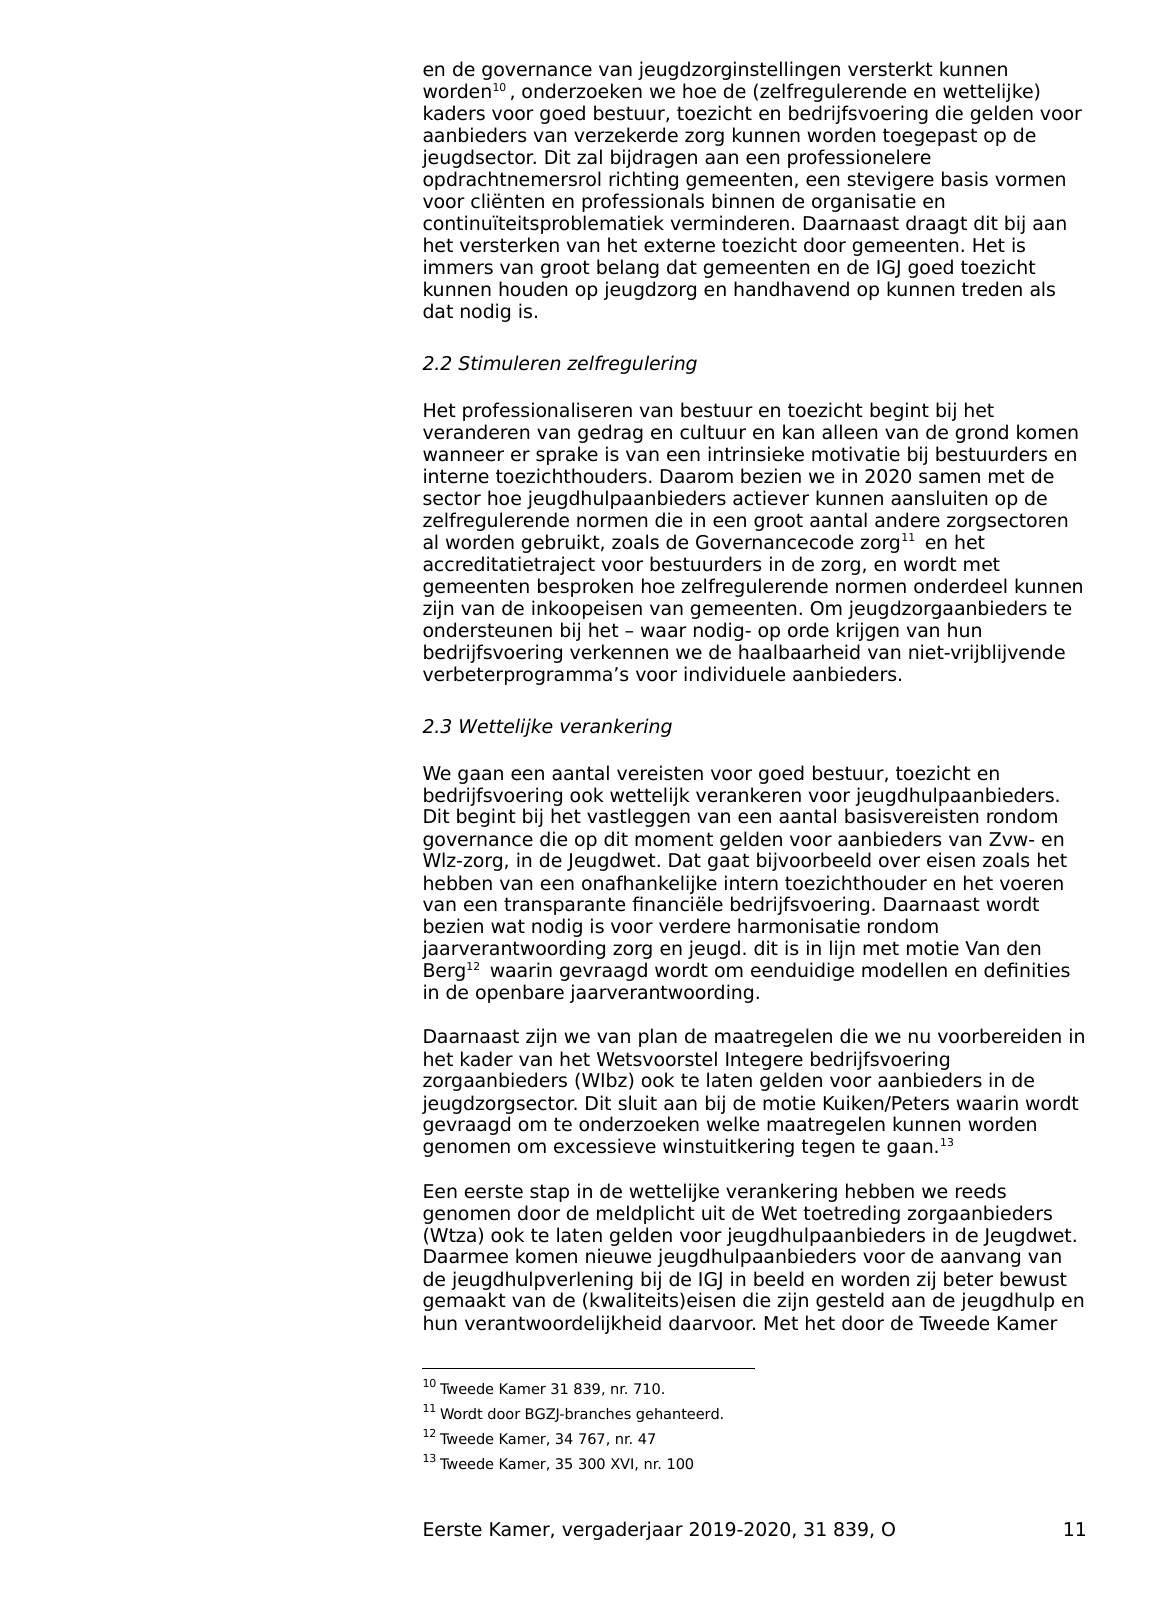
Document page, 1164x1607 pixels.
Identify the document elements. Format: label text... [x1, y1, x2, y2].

text We gaan een aantal vereisten voor goed bestuur, toezicht en bedrijfsvoering ook wettelijk verankeren voor jeugdhulpaanbieders. Dit begint bij het vastleggen van een aantal basisvereisten rondom governance die op dit moment gelden voor aanbieders van Zvw- en Wlz-zorg, in de Jeugdwet. Dat gaat bijvoorbeeld over eisen zoals het hebben van een onafhankelijke intern toezichthouder en het voeren van een transparante financiële bedrijfsvoering. Daarnaast wordt bezien wat nodig is voor verdere harmonisatie rondom jaarverantwoording zorg en jeugd. dit is in lijn met motie Van den Berg waarin gevraagd wordt om eenduidige modellen en definities in de openbare jaarverantwoording. [422, 762, 1087, 1004]
text Wordt door BGZJ-branches gehanteerd. [422, 1402, 1087, 1424]
text en de governance van jeugdzorginstellingen versterkt kunnen worden, onderzoeken we hoe de (zelfregulerende en wettelijke) kaders voor goed bestuur, toezicht en bedrijfsvoering die gelden voor aanbieders van verzekerde zorg kunnen worden toegepast op de jeugdsector. Dit zal bijdragen aan een professionelere opdrachtnemersrol richting gemeenten, een stevigere basis vormen voor cliënten en professionals binnen de organisatie en continuïteitsproblematiek verminderen. Daarnaast draagt dit bij aan het versterken van het externe toezicht door gemeenten. Het is immers van groot belang dat gemeenten en de IGJ goed toezicht kunnen houden op jeugdzorg en handhavend op kunnen treden als dat nodig is. [422, 59, 1087, 323]
subtitle 2.2 Stimuleren zelfregulering [422, 353, 1087, 375]
text Het professionaliseren van bestuur en toezicht begint bij het veranderen van gedrag en cultuur en kan alleen van de grond komen wanneer er sprake is van een intrinsieke motivatie bij bestuurders en interne toezichthouders. Daarom bezien we in 2020 samen met de sector hoe jeugdhulpaanbieders actiever kunnen aansluiten op de zelfregulerende normen die in een groot aantal andere zorgsectoren al worden gebruikt, zoals de Governancecode zorg en het accreditatietraject voor bestuurders in de zorg, en wordt met gemeenten besproken hoe zelfregulerende normen onderdeel kunnen zijn van de inkoopeisen van gemeenten. Om jeugdzorgaanbieders te ondersteunen bij het – waar nodig- op orde krijgen van hun bedrijfsvoering verkennen we de haalbaarheid van niet-vrijblijvende verbeterprogramma’s voor individuele aanbieders. [422, 400, 1087, 686]
text Tweede Kamer, 35 300 XVI, nr. 100 [422, 1452, 1087, 1474]
text Daarnaast zijn we van plan de maatregelen die we nu voorbereiden in het kader van het Wetsvoorstel Integere bedrijfsvoering zorgaanbieders (WIbz) ook te laten gelden voor aanbieders in de jeugdzorgsector. Dit sluit aan bij de motie Kuiken/Peters waarin wordt gevraagd om te onderzoeken welke maatregelen kunnen worden genomen om excessieve winstuitkering tegen te gaan. [422, 1026, 1087, 1158]
text Tweede Kamer 31 839, nr. 710. [422, 1377, 1087, 1399]
subtitle 2.3 Wettelijke verankering [422, 716, 1087, 737]
text Tweede Kamer, 34 767, nr. 47 [422, 1427, 1087, 1449]
text Een eerste stap in de wettelijke verankering hebben we reeds genomen door de meldplicht uit de Wet toetreding zorgaanbieders (Wtza) ook te laten gelden voor jeugdhulpaanbieders in de Jeugdwet. Daarmee komen nieuwe jeugdhulpaanbieders voor de aanvang van de jeugdhulpverlening bij de IGJ in beeld en worden zij beter bewust gemaakt van de (kwaliteits)eisen die zijn gesteld aan de jeugdhulp en hun verantwoordelijkheid daarvoor. Met het door de Tweede Kamer [422, 1181, 1087, 1334]
